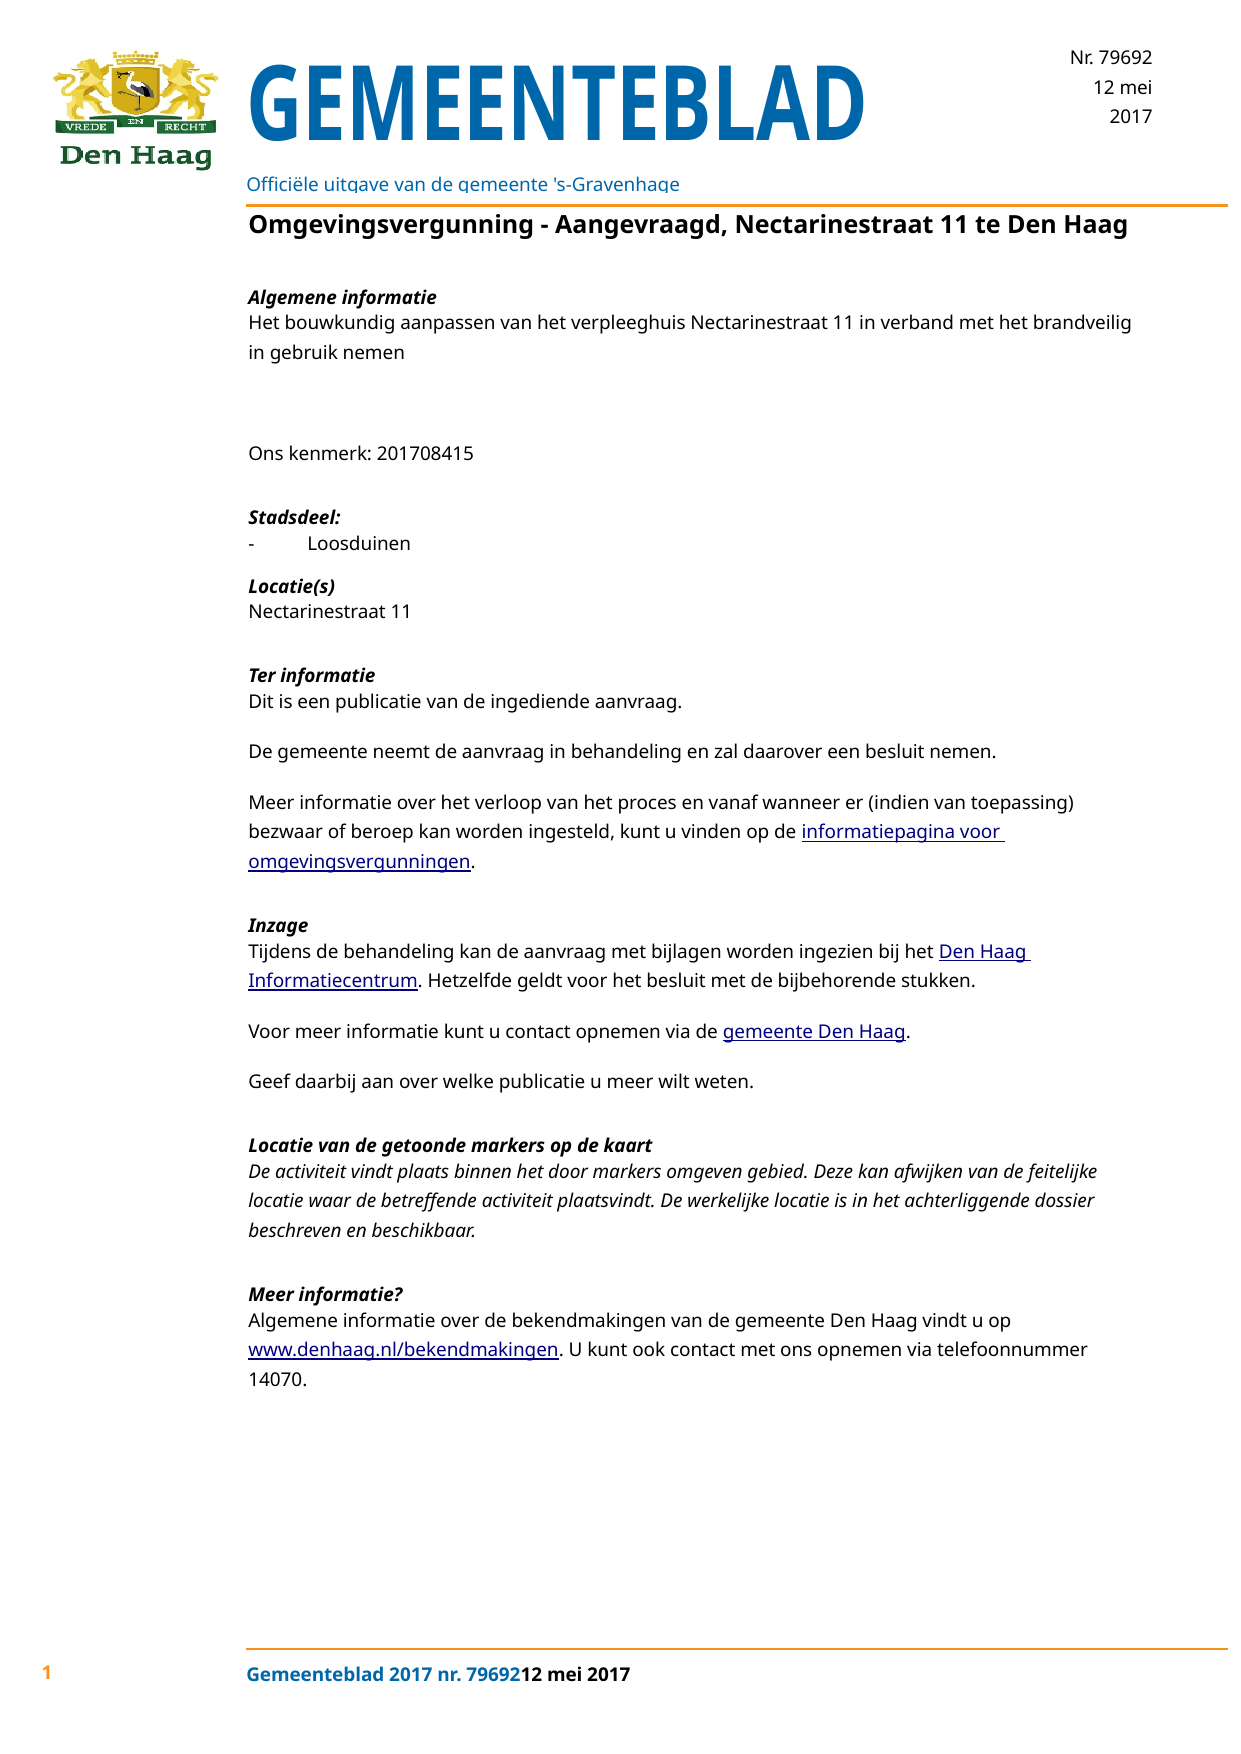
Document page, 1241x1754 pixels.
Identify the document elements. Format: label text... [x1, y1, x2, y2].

picture [41, 47, 231, 172]
text Het bouwkundig aanpassen van het verpleeghuis Nectarinestraat 11 in verband met het brandveilig in gebruik nemen [248, 309, 1152, 365]
text Locatie(s) [248, 573, 1152, 598]
text Meer informatie? [248, 1281, 1152, 1307]
text Nectarinestraat 11 [248, 598, 1152, 624]
text Omgevingsvergunning - Aangevraagd, Nectarinestraat 11 te Den Haag [248, 207, 1152, 241]
text De gemeente neemt de aanvraag in behandeling en zal daarover een besluit nemen. [248, 739, 1152, 764]
text Geef daarbij aan over welke publicatie u meer wilt weten. [248, 1068, 1152, 1094]
list Loosduinen [248, 530, 1152, 555]
text Meer informatie over het verloop van het proces en vanaf wanneer er (indien van toepassing) bezwaar of beroep kan worden ingesteld, kunt u vinden op de informatiepagina voor omgevingsvergunningen. [248, 789, 1152, 874]
text Tijdens de behandeling kan de aanvraag met bijlagen worden ingezien bij het Den Haag Informatiecentrum. Hetzelfde geldt voor het besluit met de bijbehorende stukken. [248, 938, 1152, 993]
text Algemene informatie over de bekendmakingen van de gemeente Den Haag vindt u op www.denhaag.nl/bekendmakingen. U kunt ook contact met ons opnemen via telefoonnummer 14070. [248, 1307, 1152, 1392]
text Stadsdeel: [248, 504, 1152, 530]
text Voor meer informatie kunt u contact opnemen via de gemeente Den Haag. [248, 1018, 1152, 1044]
text Dit is een publicatie van de ingediende aanvraag. [248, 688, 1152, 714]
text Algemene informatie [248, 284, 1152, 309]
text Inzage [248, 912, 1152, 938]
text Ons kenmerk: 201708415 [248, 440, 1152, 466]
text De activiteit vindt plaats binnen het door markers omgeven gebied. Deze kan afwijken van de feitelijke locatie waar de betreffende activiteit plaatsvindt. De werkelijke locatie is in het achterliggende dossier beschreven en beschikbaar. [248, 1158, 1152, 1243]
text Ter informatie [248, 662, 1152, 688]
text Locatie van de getoonde markers op de kaart [248, 1132, 1152, 1158]
